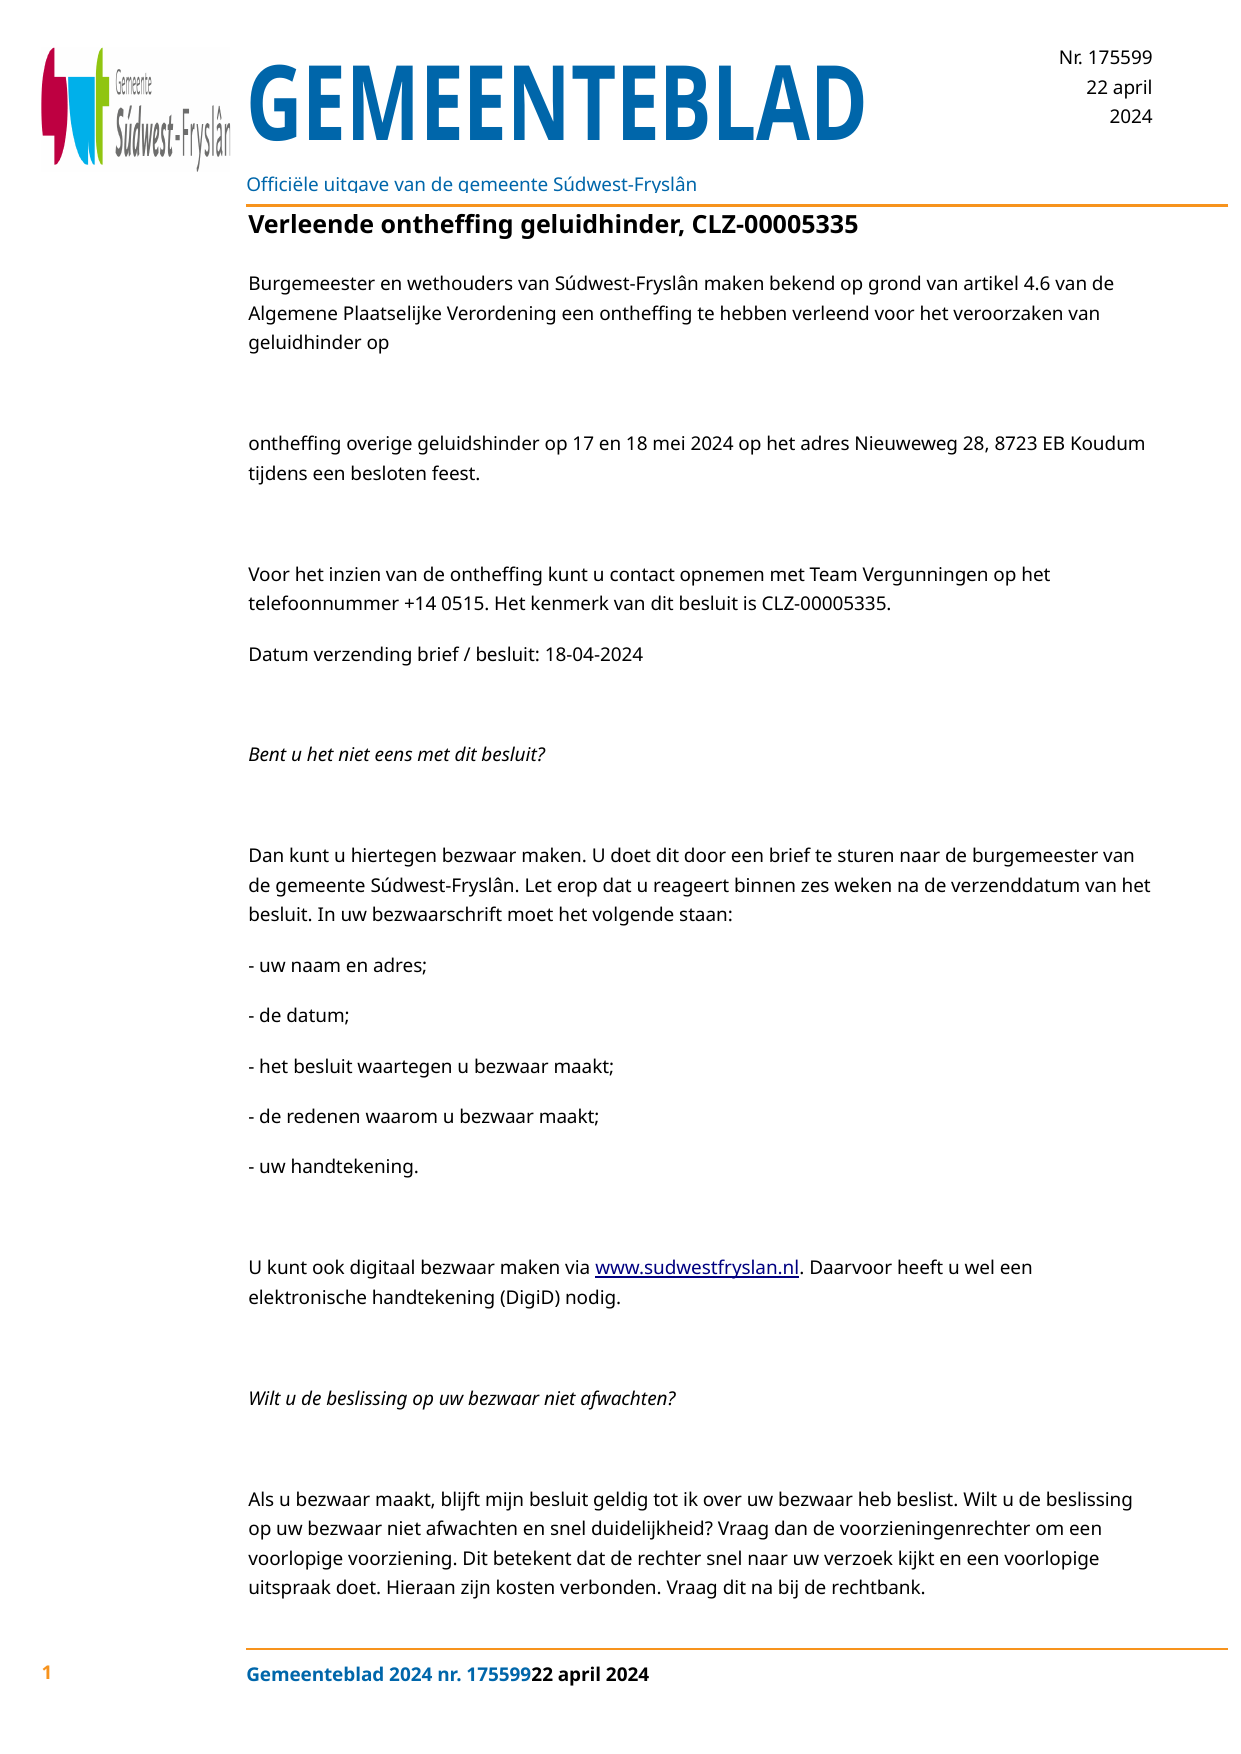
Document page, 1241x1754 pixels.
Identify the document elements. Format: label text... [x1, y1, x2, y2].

text Wilt u de beslissing op uw bezwaar niet afwachten? [248, 1385, 1152, 1411]
text ontheffing overige geluidshinder op 17 en 18 mei 2024 op het adres Nieuweweg 28, 8723 EB Koudum tijdens een besloten feest. [248, 430, 1152, 486]
text Als u bezwaar maakt, blijft mijn besluit geldig tot ik over uw bezwaar heb beslist. Wilt u de beslissing op uw bezwaar niet afwachten en snel duidelijkheid? Vraag dan de voorzieningenrechter om een voorlopige voorziening. Dit betekent dat de rechter snel naar uw verzoek kijkt en een voorlopige uitspraak doet. Hieraan zijn kosten verbonden. Vraag dit na bij de rechtbank. [248, 1486, 1152, 1600]
text Verleende ontheffing geluidhinder, CLZ-00005335 [248, 207, 1152, 241]
text Bent u het niet eens met dit besluit? [248, 742, 1152, 767]
text - uw naam en adres; [248, 952, 1152, 978]
text Voor het inzien van de ontheffing kunt u contact opnemen met Team Vergunningen op het telefoonnummer +14 0515. Het kenmerk van dit besluit is CLZ-00005335. [248, 561, 1152, 616]
text - de redenen waarom u bezwaar maakt; [248, 1103, 1152, 1129]
text Burgemeester en wethouders van Súdwest-Fryslân maken bekend op grond van artikel 4.6 van de Algemene Plaatselijke Verordening een ontheffing te hebben verleend voor het veroorzaken van geluidhinder op [248, 270, 1152, 355]
text - de datum; [248, 1002, 1152, 1028]
picture [41, 47, 231, 172]
text Dan kunt u hiertegen bezwaar maken. U doet dit door een brief te sturen naar de burgemeester van de gemeente Súdwest-Fryslân. Let erop dat u reageert binnen zes weken na de verzenddatum van het besluit. In uw bezwaarschrift moet het volgende staan: [248, 842, 1152, 927]
text - het besluit waartegen u bezwaar maakt; [248, 1053, 1152, 1078]
text - uw handtekening. [248, 1154, 1152, 1179]
text U kunt ook digitaal bezwaar maken via www.sudwestfryslan.nl. Daarvoor heeft u wel een elektronische handtekening (DigiD) nodig. [248, 1254, 1152, 1310]
text Datum verzending brief / besluit: 18-04-2024 [248, 641, 1152, 666]
